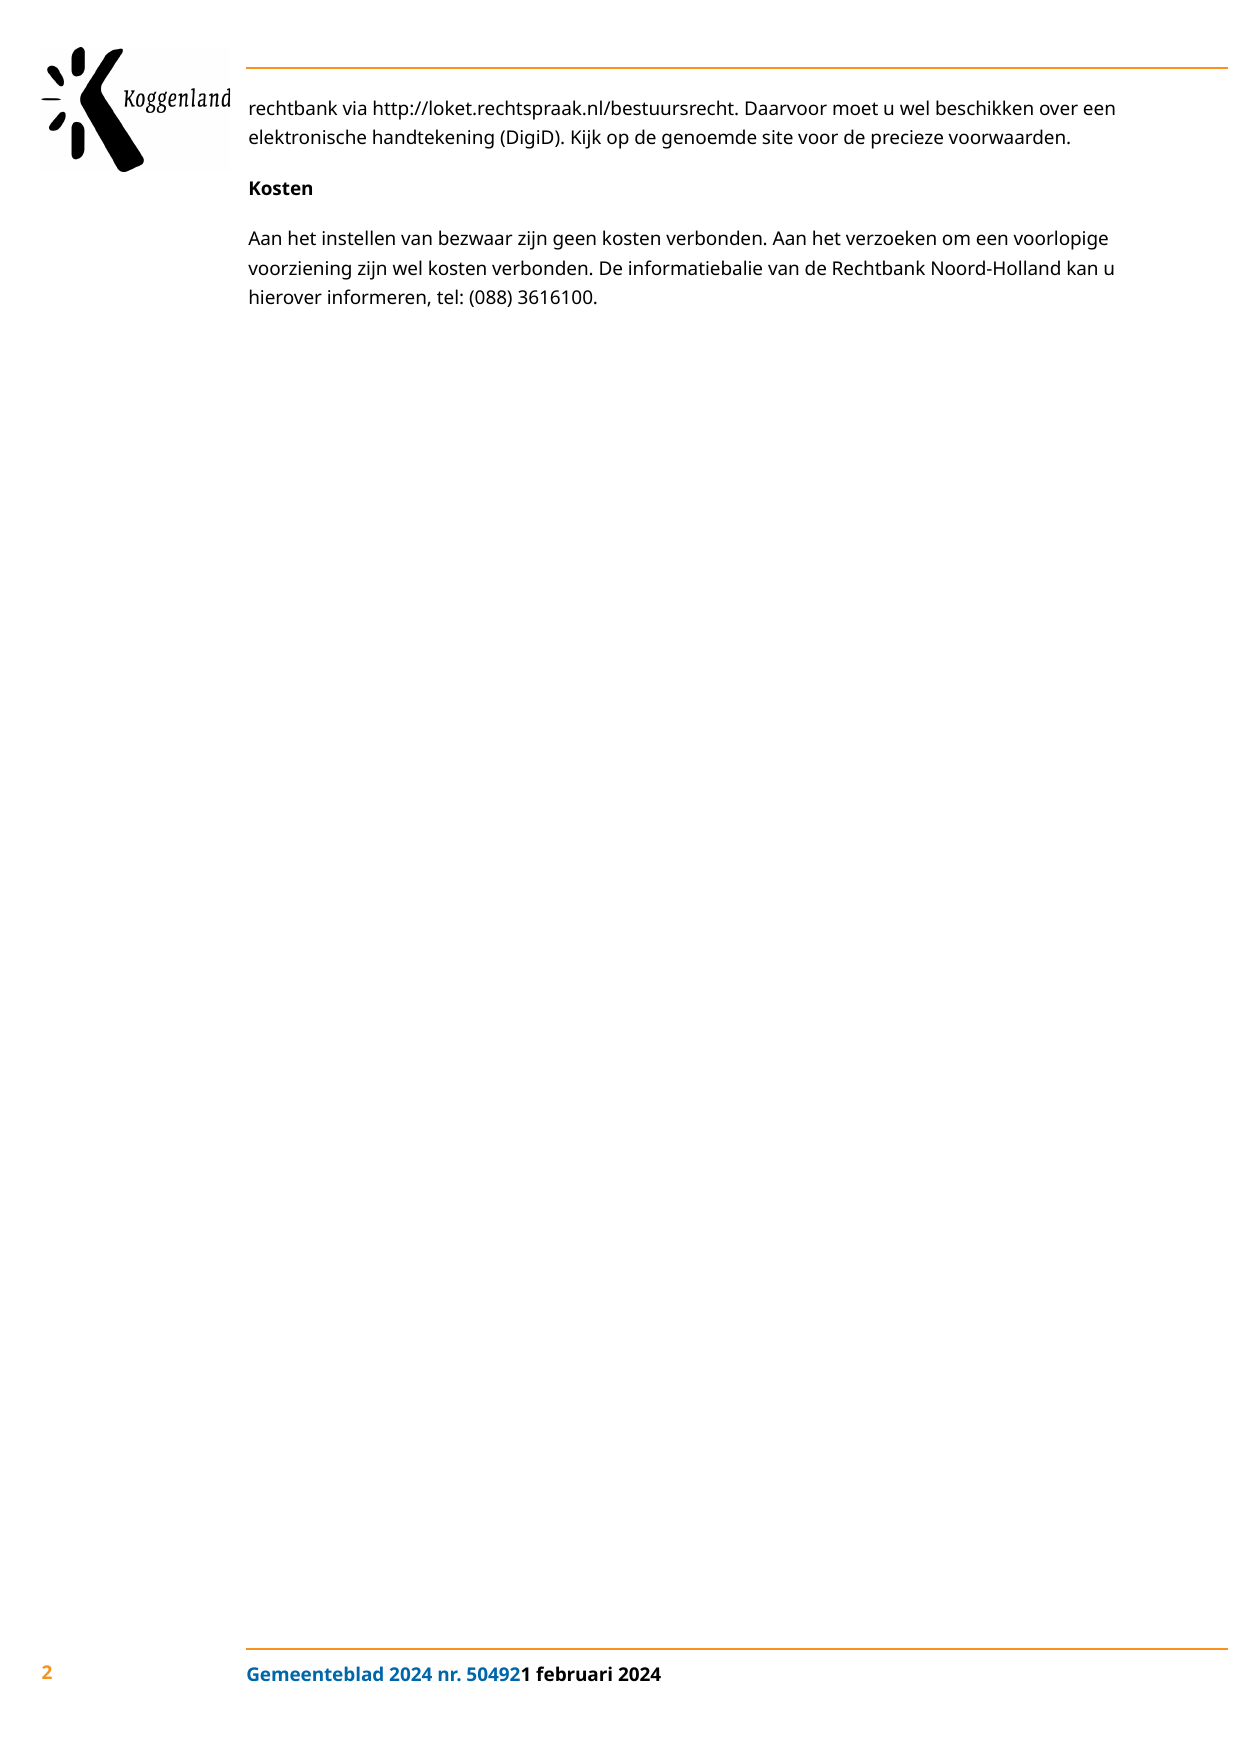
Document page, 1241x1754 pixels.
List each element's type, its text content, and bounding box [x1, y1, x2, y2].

text Kosten [248, 175, 1152, 201]
text Aan het instellen van bezwaar zijn geen kosten verbonden. Aan het verzoeken om een voorlopige voorziening zijn wel kosten verbonden. De informatiebalie van de Rechtbank Noord-Holland kan u hierover informeren, tel: (088) 3616100. [248, 225, 1152, 310]
picture [41, 47, 231, 172]
text rechtbank via http://loket.rechtspraak.nl/bestuursrecht. Daarvoor moet u wel beschikken over een elektronische handtekening (DigiD). Kijk op de genoemde site voor de precieze voorwaarden. [248, 95, 1152, 150]
